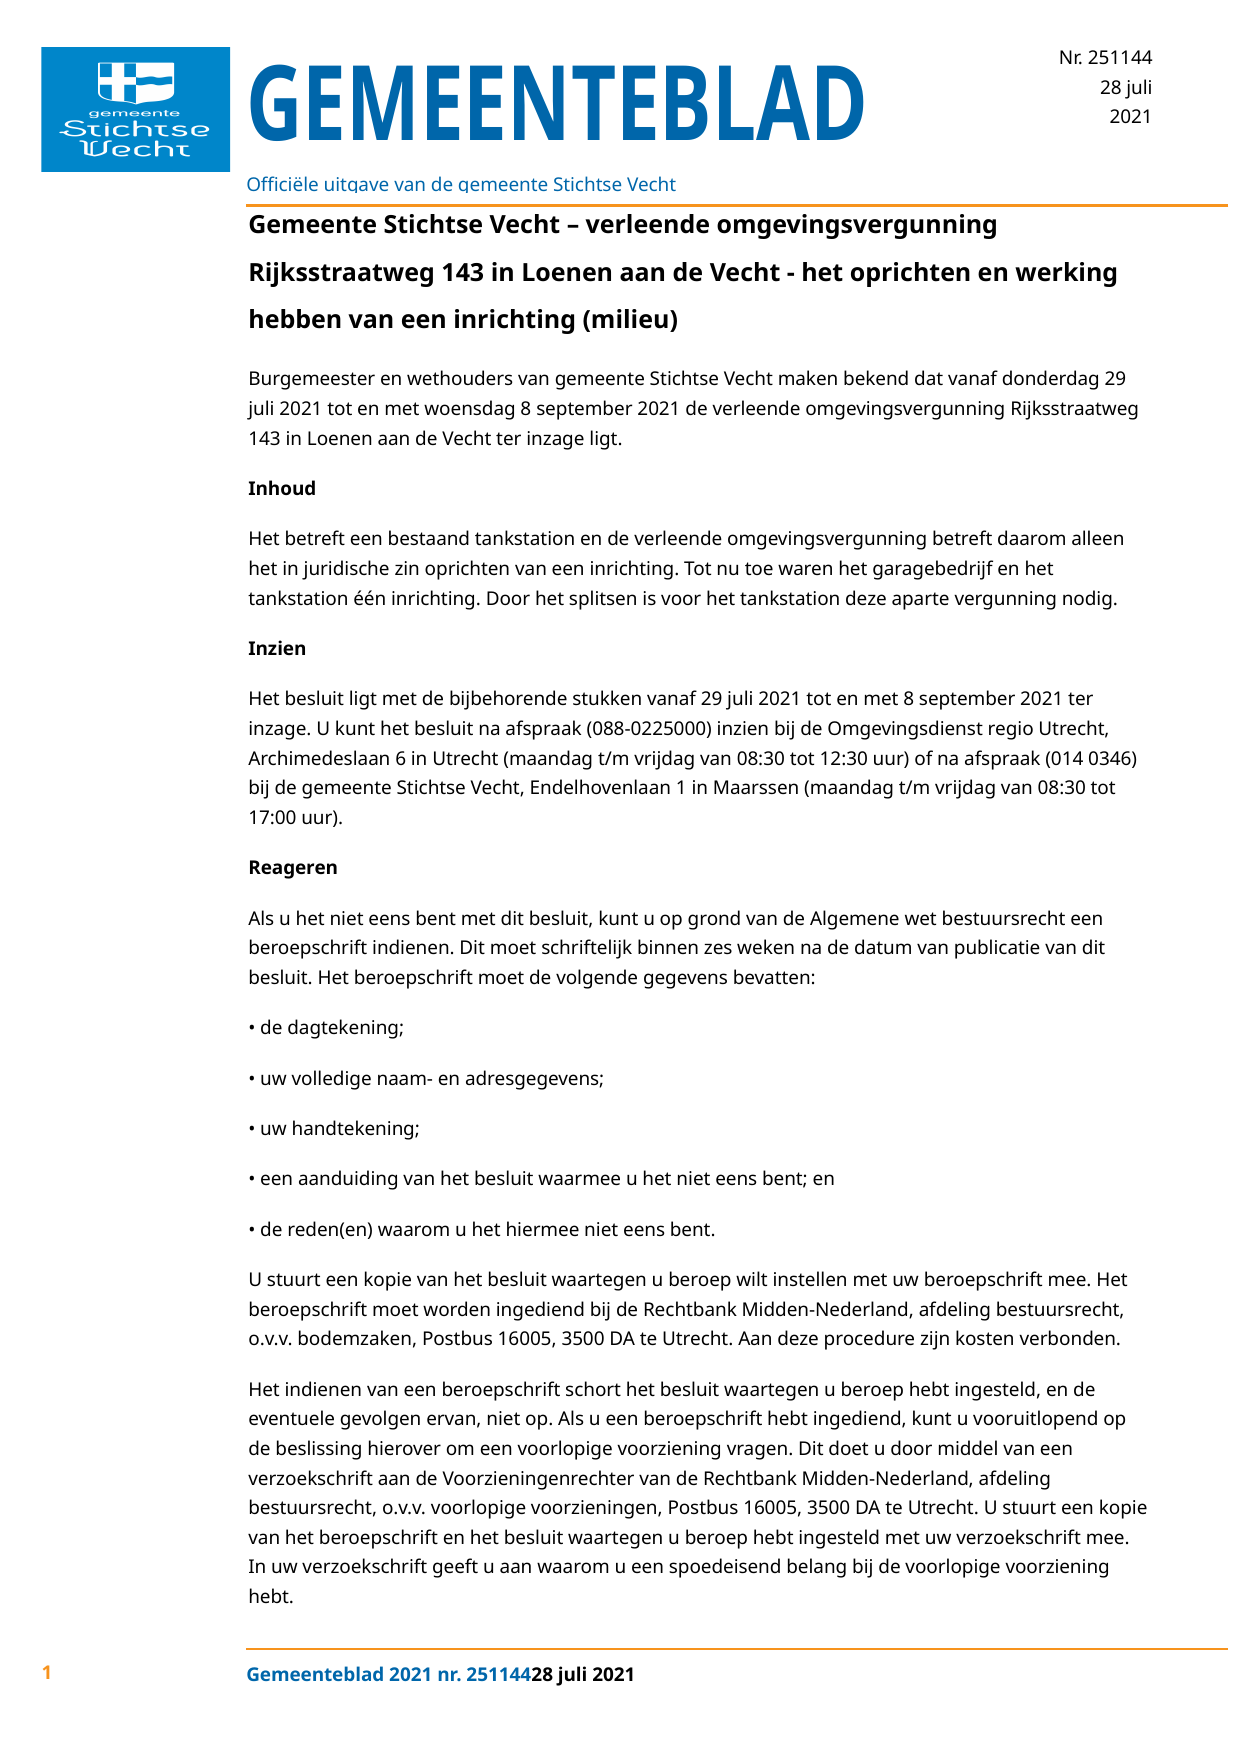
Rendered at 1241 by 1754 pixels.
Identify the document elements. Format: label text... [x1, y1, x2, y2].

text • uw volledige naam- en adresgegevens; [248, 1065, 1152, 1090]
text Inhoud [248, 475, 1152, 501]
text Inzien [248, 635, 1152, 661]
text Het indienen van een beroepschrift schort het besluit waartegen u beroep hebt ingesteld, en de eventuele gevolgen ervan, niet op. Als u een beroepschrift hebt ingediend, kunt u vooruitlopend op de beslissing hierover om een voorlopige voorziening vragen. Dit doet u door middel van een verzoekschrift aan de Voorzieningenrechter van de Rechtbank Midden-Nederland, afdeling bestuursrecht, o.v.v. voorlopige voorzieningen, Postbus 16005, 3500 DA te Utrecht. U stuurt een kopie van het beroepschrift en het besluit waartegen u beroep hebt ingesteld met uw verzoekschrift mee. In uw verzoekschrift geeft u aan waarom u een spoedeisend belang bij de voorlopige voorziening hebt. [248, 1376, 1152, 1609]
text • uw handtekening; [248, 1115, 1152, 1141]
text • de dagtekening; [248, 1014, 1152, 1040]
text Het betreft een bestaand tankstation en de verleende omgevingsvergunning betreft daarom alleen het in juridische zin oprichten van een inrichting. Tot nu toe waren het garagebedrijf en het tankstation één inrichting. Door het splitsen is voor het tankstation deze aparte vergunning nodig. [248, 526, 1152, 610]
text Gemeente Stichtse Vecht – verleende omgevingsvergunning Rijksstraatweg 143 in Loenen aan de Vecht - het oprichten en werking hebben van een inrichting (milieu) [248, 207, 1152, 336]
text Het besluit ligt met de bijbehorende stukken vanaf 29 juli 2021 tot en met 8 september 2021 ter inzage. U kunt het besluit na afspraak (088-0225000) inzien bij de Omgevingsdienst regio Utrecht, Archimedeslaan 6 in Utrecht (maandag t/m vrijdag van 08:30 tot 12:30 uur) of na afspraak (014 0346) bij de gemeente Stichtse Vecht, Endelhovenlaan 1 in Maarssen (maandag t/m vrijdag van 08:30 tot 17:00 uur). [248, 686, 1152, 829]
text • een aanduiding van het besluit waarmee u het niet eens bent; en [248, 1166, 1152, 1191]
text Als u het niet eens bent met dit besluit, kunt u op grond van de Algemene wet bestuursrecht een beroepschrift indienen. Dit moet schriftelijk binnen zes weken na de datum van publicatie van dit besluit. Het beroepschrift moet de volgende gegevens bevatten: [248, 905, 1152, 989]
picture [99, 63, 135, 101]
text • de reden(en) waarom u het hiermee niet eens bent. [248, 1216, 1152, 1242]
text Burgemeester en wethouders van gemeente Stichtse Vecht maken bekend dat vanaf donderdag 29 juli 2021 tot en met woensdag 8 september 2021 de verleende omgevingsvergunning Rijksstraatweg 143 in Loenen aan de Vecht ter inzage ligt. [248, 366, 1152, 450]
text Reageren [248, 854, 1152, 880]
picture [137, 63, 174, 103]
text U stuurt een kopie van het besluit waartegen u beroep wilt instellen met uw beroepschrift mee. Het beroepschrift moet worden ingediend bij de Rechtbank Midden-Nederland, afdeling bestuursrecht, o.v.v. bodemzaken, Postbus 16005, 3500 DA te Utrecht. Aan deze procedure zijn kosten verbonden. [248, 1266, 1152, 1351]
